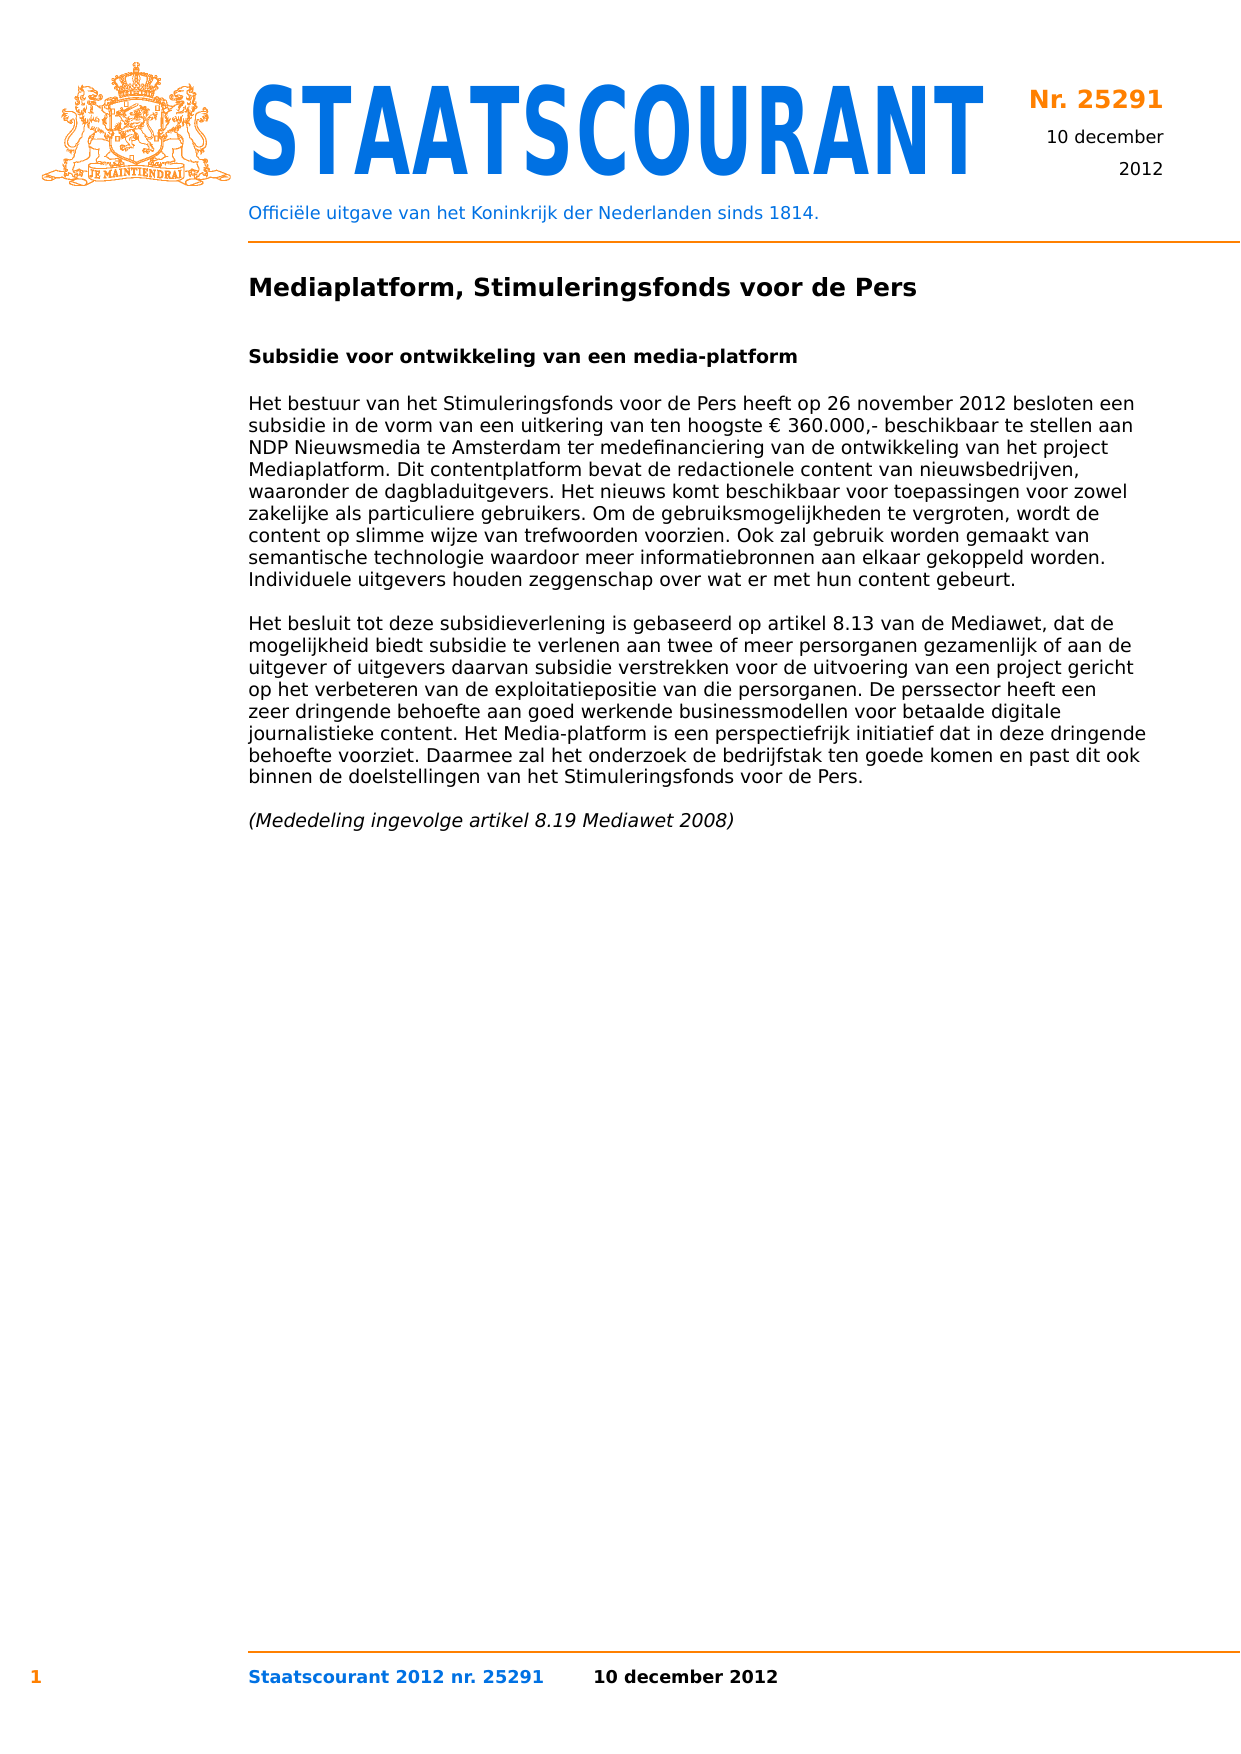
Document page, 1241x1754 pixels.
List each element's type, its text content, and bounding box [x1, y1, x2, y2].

table_header STAATSCOURANT [248, 62, 998, 203]
table_header [25, 62, 248, 241]
subtitle Mediaplatform, Stimuleringsfonds voor de Pers [248, 273, 1163, 302]
table_cell 2012 [998, 153, 1240, 203]
text Het besluit tot deze subsidieverlening is gebaseerd op artikel 8.13 van de Mediawet, dat de mogelijkheid biedt subsidie te verlenen aan twee of meer persorganen gezamenlijk of aan de uitgever of uitgevers daarvan subsidie verstrekken voor de uitvoering van een project gericht op het verbeteren van de exploitatiepositie van die persorganen. De perssector heeft een zeer dringende behoefte aan goed werkende businessmodellen voor betaalde digitale journalistieke content. Het Media-platform is een perspectiefrijk initiatief dat in deze dringende behoefte voorziet. Daarmee zal het onderzoek de bedrijfstak ten goede komen en past dit ook binnen de doelstellingen van het Stimuleringsfonds voor de Pers. [248, 613, 1163, 788]
text Het bestuur van het Stimuleringsfonds voor de Pers heeft op 26 november 2012 besloten een subsidie in de vorm van een uitkering van ten hoogste € 360.000,- beschikbaar te stellen aan NDP Nieuwsmedia te Amsterdam ter medefinanciering van de ontwikkeling van het project Mediaplatform. Dit contentplatform bevat de redactionele content van nieuwsbedrijven, waaronder de dagbladuitgevers. Het nieuws komt beschikbaar voor toepassingen voor zowel zakelijke als particuliere gebruikers. Om de gebruiksmogelijkheden te vergroten, wordt de content op slimme wijze van trefwoorden voorzien. Ook zal gebruik worden gemaakt van semantische technologie waardoor meer informatiebronnen aan elkaar gekoppeld worden. Individuele uitgevers houden zeggenschap over wat er met hun content gebeurt. [248, 393, 1163, 591]
table_cell Officiële uitgave van het Koninkrijk der Nederlanden sinds 1814. [248, 203, 1240, 241]
text (Mededeling ingevolge artikel 8.19 Mediawet 2008) [248, 810, 1163, 832]
picture [41, 62, 231, 186]
table_header Nr. 25291 [998, 62, 1240, 121]
subtitle Subsidie voor ontwikkeling van een media-platform [248, 346, 1163, 368]
table_cell 10 december [998, 121, 1240, 153]
